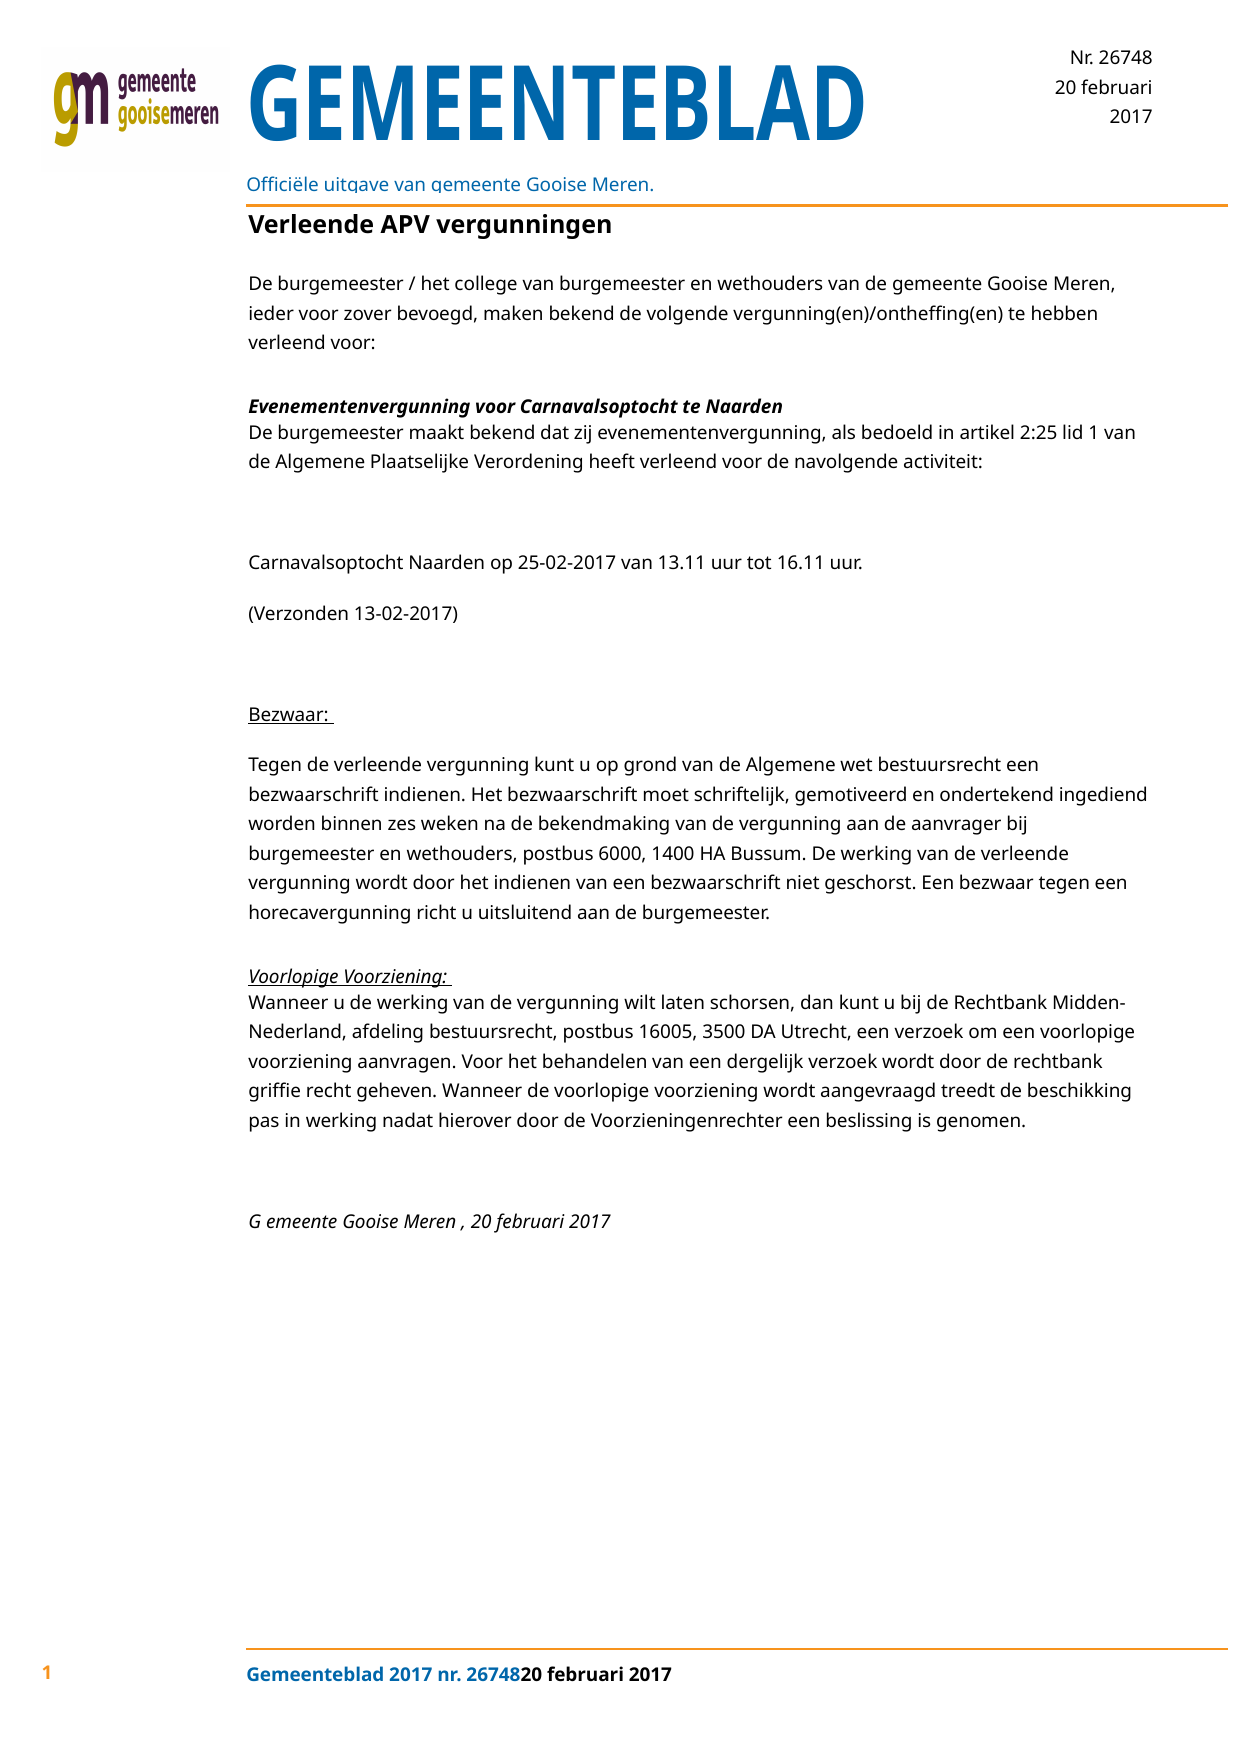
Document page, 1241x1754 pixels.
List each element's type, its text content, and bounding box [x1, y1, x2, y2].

text De burgemeester maakt bekend dat zij evenementenvergunning, als bedoeld in artikel 2:25 lid 1 van de Algemene Plaatselijke Verordening heeft verleend voor de navolgende activiteit: [248, 419, 1152, 474]
text Carnavalsoptocht Naarden op 25-02-2017 van 13.11 uur tot 16.11 uur. [248, 549, 1152, 575]
text Wanneer u de werking van de vergunning wilt laten schorsen, dan kunt u bij de Rechtbank Midden-Nederland, afdeling bestuursrecht, postbus 16005, 3500 DA Utrecht, een verzoek om een voorlopige voorziening aanvragen. Voor het behandelen van een dergelijk verzoek wordt door de rechtbank griffie recht geheven. Wanneer de voorlopige voorziening wordt aangevraagd treedt de beschikking pas in werking nadat hierover door de Voorzieningenrechter een beslissing is genomen. [248, 989, 1152, 1133]
text Bezwaar: [248, 701, 1152, 727]
picture [41, 47, 231, 172]
text De burgemeester / het college van burgemeester en wethouders van de gemeente Gooise Meren, ieder voor zover bevoegd, maken bekend de volgende vergunning(en)/ontheffing(en) te hebben verleend voor: [248, 270, 1152, 355]
text Evenementenvergunning voor Carnavalsoptocht te Naarden [248, 393, 1152, 419]
text Voorlopige Voorziening: [248, 963, 1152, 989]
text (Verzonden 13-02-2017) [248, 600, 1152, 626]
text G emeente Gooise Meren , 20 februari 2017 [248, 1208, 1152, 1234]
text Tegen de verleende vergunning kunt u op grond van de Algemene wet bestuursrecht een bezwaarschrift indienen. Het bezwaarschrift moet schriftelijk, gemotiveerd en ondertekend ingediend worden binnen zes weken na de bekendmaking van de vergunning aan de aanvrager bij burgemeester en wethouders, postbus 6000, 1400 HA Bussum. De werking van de verleende vergunning wordt door het indienen van een bezwaarschrift niet geschorst. Een bezwaar tegen een horecavergunning richt u uitsluitend aan de burgemeester. [248, 751, 1152, 925]
text Verleende APV vergunningen [248, 207, 1152, 241]
